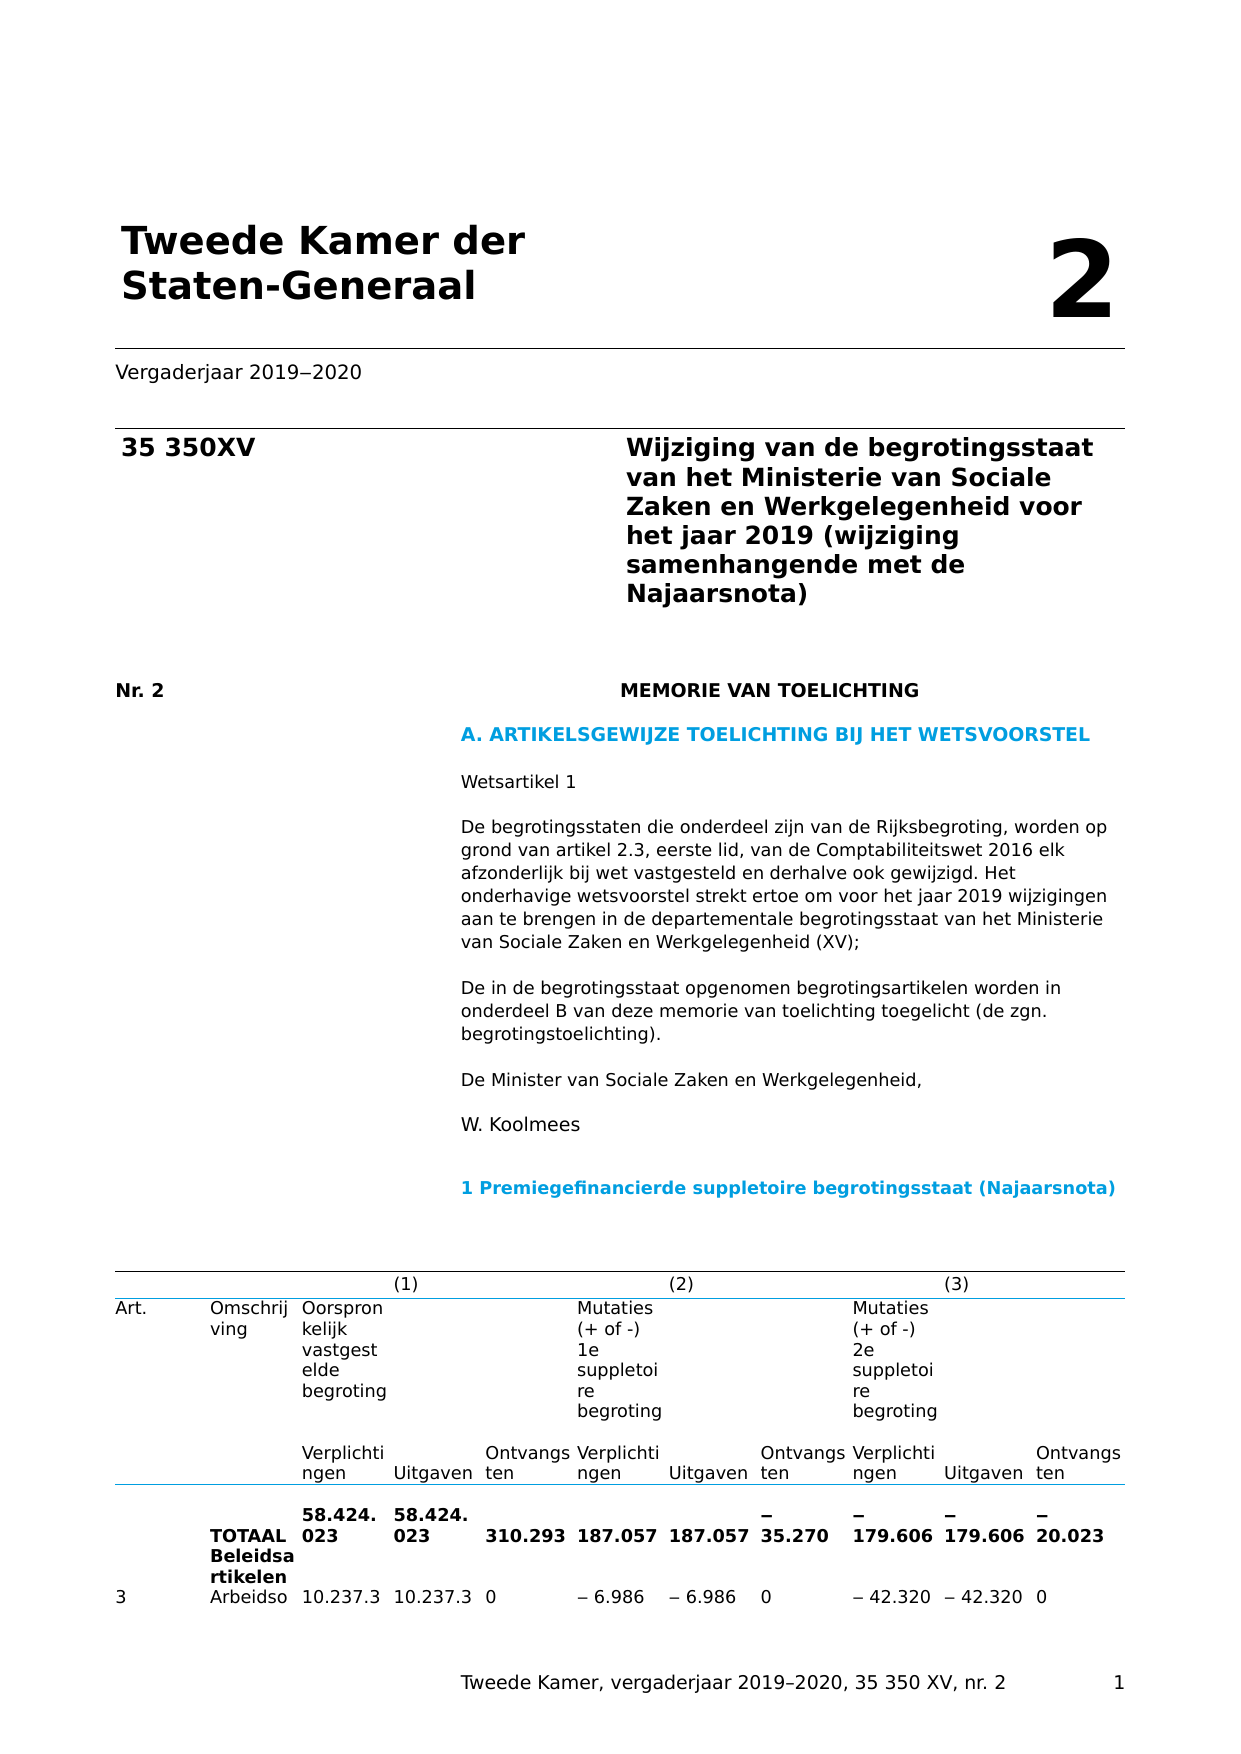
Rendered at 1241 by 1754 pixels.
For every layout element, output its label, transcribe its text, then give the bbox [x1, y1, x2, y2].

table_cell [941, 1546, 1033, 1587]
table_cell Oorspronkelijk vastgestelde begroting [299, 1299, 390, 1422]
table_header 2 [620, 213, 1125, 348]
table_cell Ontvangsten [1033, 1443, 1125, 1484]
table_cell ‒ 179.606 [849, 1505, 941, 1546]
table_cell [115, 1485, 207, 1505]
table_cell [574, 1272, 666, 1298]
table_cell 187.057 [666, 1505, 757, 1546]
table_cell [390, 1299, 482, 1422]
table_cell Omschrijving [207, 1299, 299, 1422]
table_cell [849, 1546, 941, 1587]
table_cell Mutaties (+ of -) 1e suppletoire begroting [574, 1299, 666, 1422]
table_cell [207, 1443, 299, 1484]
table_cell ‒ 20.023 [1033, 1505, 1125, 1546]
table_cell [758, 1272, 849, 1298]
title 1 Premiegefinancierde suppletoire begrotingsstaat (Najaarsnota) [461, 1176, 1125, 1199]
table_cell Ontvangsten [482, 1443, 574, 1484]
table_cell [666, 1485, 757, 1505]
table_cell Uitgaven [666, 1443, 757, 1484]
table_cell [758, 1485, 849, 1505]
table_cell [1033, 1272, 1125, 1298]
table_cell [390, 1485, 482, 1505]
table_cell [758, 1546, 849, 1587]
table_cell [849, 1485, 941, 1505]
table_cell ‒ 35.270 [758, 1505, 849, 1546]
table_cell [574, 1546, 666, 1587]
table_cell 310.293 [482, 1505, 574, 1546]
table_cell [390, 1422, 482, 1443]
table_cell ‒ 179.606 [941, 1505, 1033, 1546]
table_cell [207, 1485, 299, 1505]
table_cell Verplichtingen [574, 1443, 666, 1484]
table_cell ‒ 6.986 [574, 1588, 666, 1608]
table_cell TOTAAL [207, 1505, 299, 1546]
table_cell ‒ 42.320 [941, 1588, 1033, 1608]
table_header Nr. 2 [115, 680, 620, 724]
table_cell [115, 1443, 207, 1484]
table_header Wijziging van de begrotingsstaat van het Ministerie van Sociale Zaken en Werkgelegenheid voor het jaar 2019 (wijziging samenhangende met de Najaarsnota) [620, 429, 1125, 614]
table_cell [1033, 1299, 1125, 1422]
table_cell [115, 1505, 207, 1546]
table_cell [1033, 1546, 1125, 1587]
table_cell [849, 1272, 941, 1298]
table_cell [574, 1485, 666, 1505]
table_cell (3) [941, 1272, 1033, 1298]
table_cell 0 [1033, 1588, 1125, 1608]
table_cell [941, 1422, 1033, 1443]
table_cell 58.424.023 [299, 1505, 390, 1546]
text De in de begrotingsstaat opgenomen begrotingsartikelen worden in onderdeel B van deze memorie van toelichting toegelicht (de zgn. begrotingstoelichting). [461, 976, 1125, 1045]
table_cell Verplichtingen [299, 1443, 390, 1484]
table_cell [849, 1422, 941, 1443]
table_cell [207, 1422, 299, 1443]
table_cell [666, 1546, 757, 1587]
text W. Koolmees [461, 1113, 1125, 1136]
table_cell [299, 1272, 390, 1298]
table_cell [666, 1422, 757, 1443]
table_cell 0 [482, 1588, 574, 1608]
table_cell [299, 1422, 390, 1443]
table_cell [758, 1299, 849, 1422]
table_cell [941, 1299, 1033, 1422]
table_cell [482, 1546, 574, 1587]
table_cell [207, 1272, 299, 1298]
table_cell [482, 1422, 574, 1443]
table_cell Ontvangsten [758, 1443, 849, 1484]
table_header 35 350XV [115, 429, 620, 614]
table_cell Vergaderjaar 2019‒2020 [115, 349, 1125, 384]
table_header Tweede Kamer der Staten-Generaal [115, 213, 620, 348]
table_cell [115, 1546, 207, 1587]
text Wetsartikel 1 [461, 770, 1125, 793]
table_cell [115, 1422, 207, 1443]
table_cell [299, 1546, 390, 1587]
table_cell Mutaties (+ of -) 2e suppletoire begroting [849, 1299, 941, 1422]
table_cell [1033, 1422, 1125, 1443]
table_cell [299, 1485, 390, 1505]
table_cell [666, 1299, 757, 1422]
text De Minister van Sociale Zaken en Werkgelegenheid, [461, 1068, 1125, 1091]
table_cell ‒ 42.320 [849, 1588, 941, 1608]
table_cell [1033, 1485, 1125, 1505]
table_cell [574, 1422, 666, 1443]
table_cell [482, 1299, 574, 1422]
table_cell 0 [758, 1588, 849, 1608]
table_cell ‒ 6.986 [666, 1588, 757, 1608]
table_cell 58.424.023 [390, 1505, 482, 1546]
title A. ARTIKELSGEWIJZE TOELICHTING BIJ HET WETSVOORSTEL [461, 724, 1125, 746]
table_cell Verplichtingen [849, 1443, 941, 1484]
table_cell [941, 1485, 1033, 1505]
text De begrotingsstaten die onderdeel zijn van de Rijksbegroting, worden op grond van artikel 2.3, eerste lid, van de Comptabiliteitswet 2016 elk afzonderlijk bij wet vastgesteld en derhalve ook gewijzigd. Het onderhavige wetsvoorstel strekt ertoe om voor het jaar 2019 wijzigingen aan te brengen in de departementale begrotingsstaat van het Ministerie van Sociale Zaken en Werkgelegenheid (XV); [461, 816, 1125, 953]
table_cell Uitgaven [390, 1443, 482, 1484]
table_cell 3 [115, 1588, 207, 1608]
table_cell Art. [115, 1299, 207, 1422]
table_cell (2) [666, 1272, 757, 1298]
table_header MEMORIE VAN TOELICHTING [620, 680, 1125, 724]
table_cell [482, 1485, 574, 1505]
table_cell [482, 1272, 574, 1298]
table_cell 187.057 [574, 1505, 666, 1546]
table_cell [390, 1546, 482, 1587]
table_cell [758, 1422, 849, 1443]
table_cell [115, 1272, 207, 1298]
table_cell Uitgaven [941, 1443, 1033, 1484]
table_header Tabel 1 Wijziging begrotingsstaat premiegefinancierd van het Ministerie van Sociale Zaken en Werkgelegenheid (XV) voor het jaar 2019 (Tweede suppletoire begroting) (bedragen x € 1.000) [115, 1223, 1125, 1271]
table_cell Arbeidso [207, 1588, 299, 1608]
table_cell 10.237.3 [299, 1588, 390, 1608]
table_cell Beleidsartikelen [207, 1546, 299, 1587]
table_cell (1) [390, 1272, 482, 1298]
table_cell 10.237.3 [390, 1588, 482, 1608]
